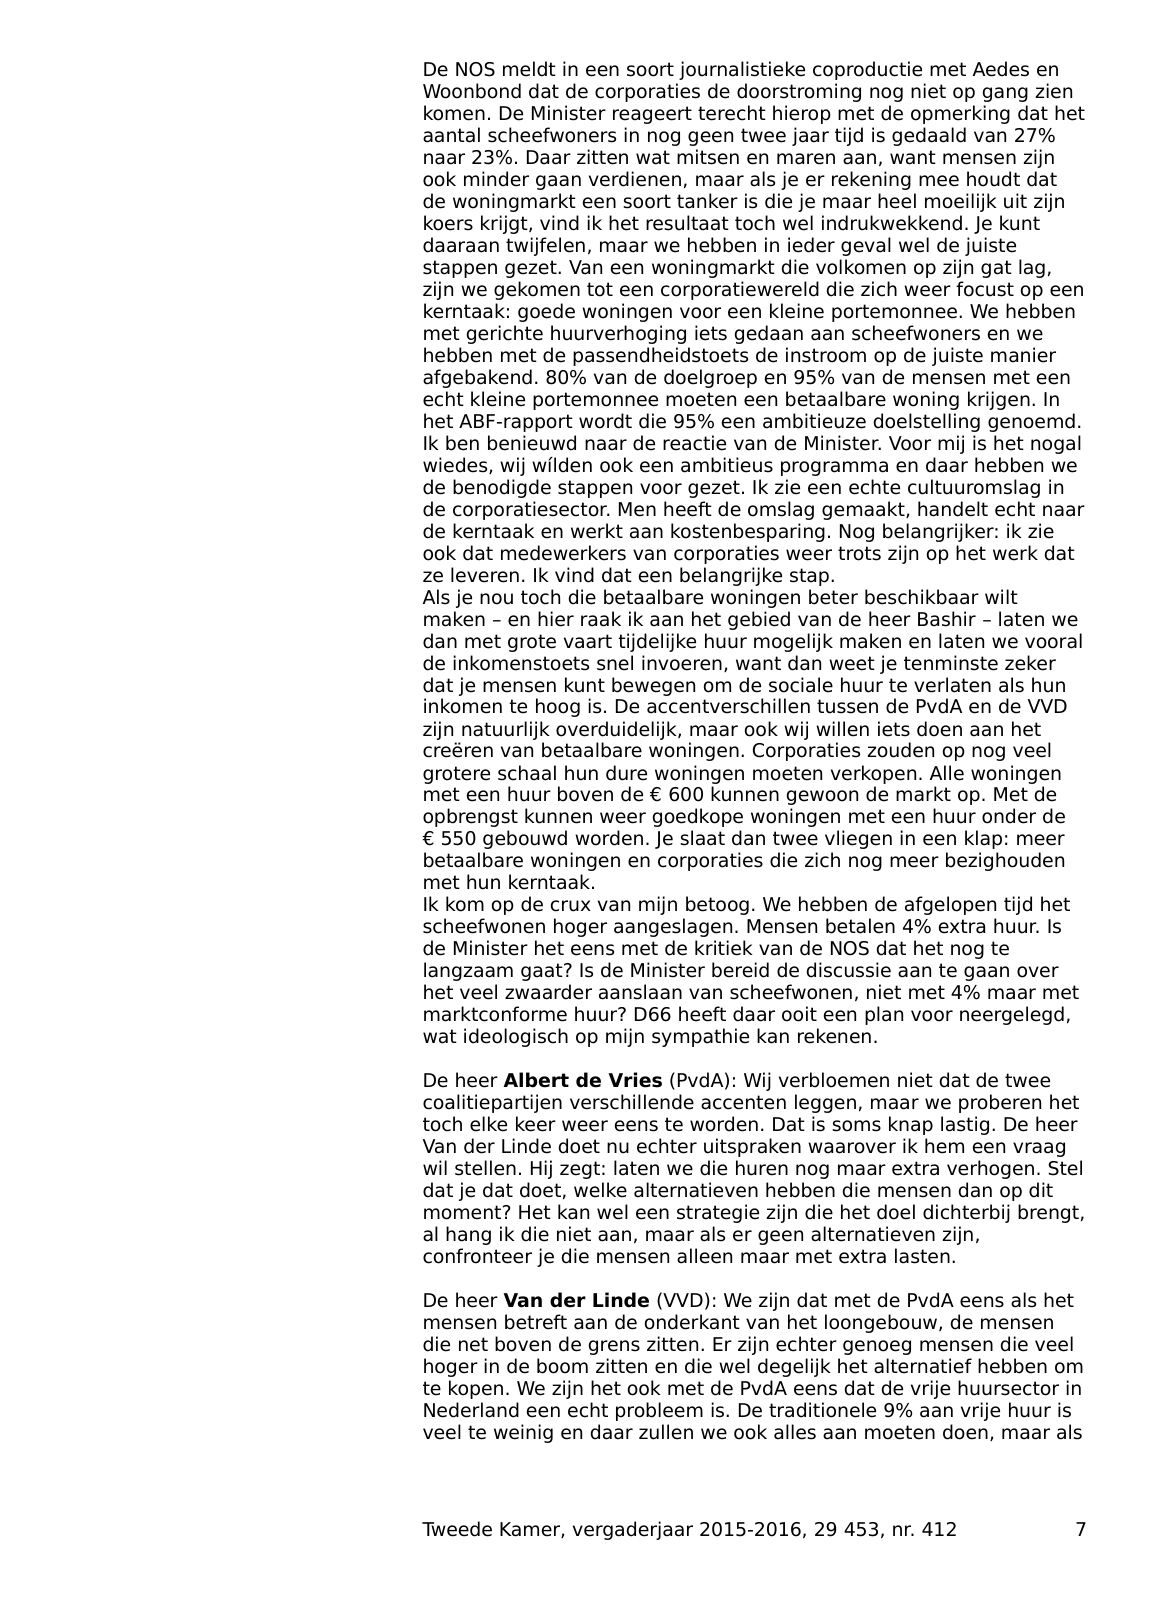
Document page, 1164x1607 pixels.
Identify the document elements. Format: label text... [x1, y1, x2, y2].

text Ik kom op de crux van mijn betoog. We hebben de afgelopen tijd het scheefwonen hoger aangeslagen. Mensen betalen 4% extra huur. Is de Minister het eens met de kritiek van de NOS dat het nog te langzaam gaat? Is de Minister bereid de discussie aan te gaan over het veel zwaarder aanslaan van scheefwonen, niet met 4% maar met marktconforme huur? D66 heeft daar ooit een plan voor neergelegd, wat ideologisch op mijn sympathie kan rekenen. [422, 894, 1087, 1048]
text De heer Albert de Vries (PvdA): Wij verbloemen niet dat de twee coalitiepartijen verschillende accenten leggen, maar we proberen het toch elke keer weer eens te worden. Dat is soms knap lastig. De heer Van der Linde doet nu echter uitspraken waarover ik hem een vraag wil stellen. Hij zegt: laten we die huren nog maar extra verhogen. Stel dat je dat doet, welke alternatieven hebben die mensen dan op dit moment? Het kan wel een strategie zijn die het doel dichterbij brengt, al hang ik die niet aan, maar als er geen alternatieven zijn, confronteer je die mensen alleen maar met extra lasten. [422, 1070, 1087, 1268]
text De NOS meldt in een soort journalistieke coproductie met Aedes en Woonbond dat de corporaties de doorstroming nog niet op gang zien komen. De Minister reageert terecht hierop met de opmerking dat het aantal scheefwoners in nog geen twee jaar tijd is gedaald van 27% naar 23%. Daar zitten wat mitsen en maren aan, want mensen zijn ook minder gaan verdienen, maar als je er rekening mee houdt dat de woningmarkt een soort tanker is die je maar heel moeilijk uit zijn koers krijgt, vind ik het resultaat toch wel indrukwekkend. Je kunt daaraan twijfelen, maar we hebben in ieder geval wel de juiste stappen gezet. Van een woningmarkt die volkomen op zijn gat lag, zijn we gekomen tot een corporatiewereld die zich weer focust op een kerntaak: goede woningen voor een kleine portemonnee. We hebben met gerichte huurverhoging iets gedaan aan scheefwoners en we hebben met de passendheidstoets de instroom op de juiste manier afgebakend. 80% van de doelgroep en 95% van de mensen met een echt kleine portemonnee moeten een betaalbare woning krijgen. In het ABF-rapport wordt die 95% een ambitieuze doelstelling genoemd. Ik ben benieuwd naar de reactie van de Minister. Voor mij is het nogal wiedes, wij wílden ook een ambitieus programma en daar hebben we de benodigde stappen voor gezet. Ik zie een echte cultuuromslag in de corporatiesector. Men heeft de omslag gemaakt, handelt echt naar de kerntaak en werkt aan kostenbesparing. Nog belangrijker: ik zie ook dat medewerkers van corporaties weer trots zijn op het werk dat ze leveren. Ik vind dat een belangrijke stap. [422, 59, 1087, 587]
text Als je nou toch die betaalbare woningen beter beschikbaar wilt maken – en hier raak ik aan het gebied van de heer Bashir – laten we dan met grote vaart tijdelijke huur mogelijk maken en laten we vooral de inkomenstoets snel invoeren, want dan weet je tenminste zeker dat je mensen kunt bewegen om de sociale huur te verlaten als hun inkomen te hoog is. De accentverschillen tussen de PvdA en de VVD zijn natuurlijk overduidelijk, maar ook wij willen iets doen aan het creëren van betaalbare woningen. Corporaties zouden op nog veel grotere schaal hun dure woningen moeten verkopen. Alle woningen met een huur boven de € 600 kunnen gewoon de markt op. Met de opbrengst kunnen weer goedkope woningen met een huur onder de € 550 gebouwd worden. Je slaat dan twee vliegen in een klap: meer betaalbare woningen en corporaties die zich nog meer bezighouden met hun kerntaak. [422, 587, 1087, 894]
text De heer Van der Linde (VVD): We zijn dat met de PvdA eens als het mensen betreft aan de onderkant van het loongebouw, de mensen die net boven de grens zitten. Er zijn echter genoeg mensen die veel hoger in de boom zitten en die wel degelijk het alternatief hebben om te kopen. We zijn het ook met de PvdA eens dat de vrije huursector in Nederland een echt probleem is. De traditionele 9% aan vrije huur is veel te weinig en daar zullen we ook alles aan moeten doen, maar als [422, 1290, 1087, 1444]
